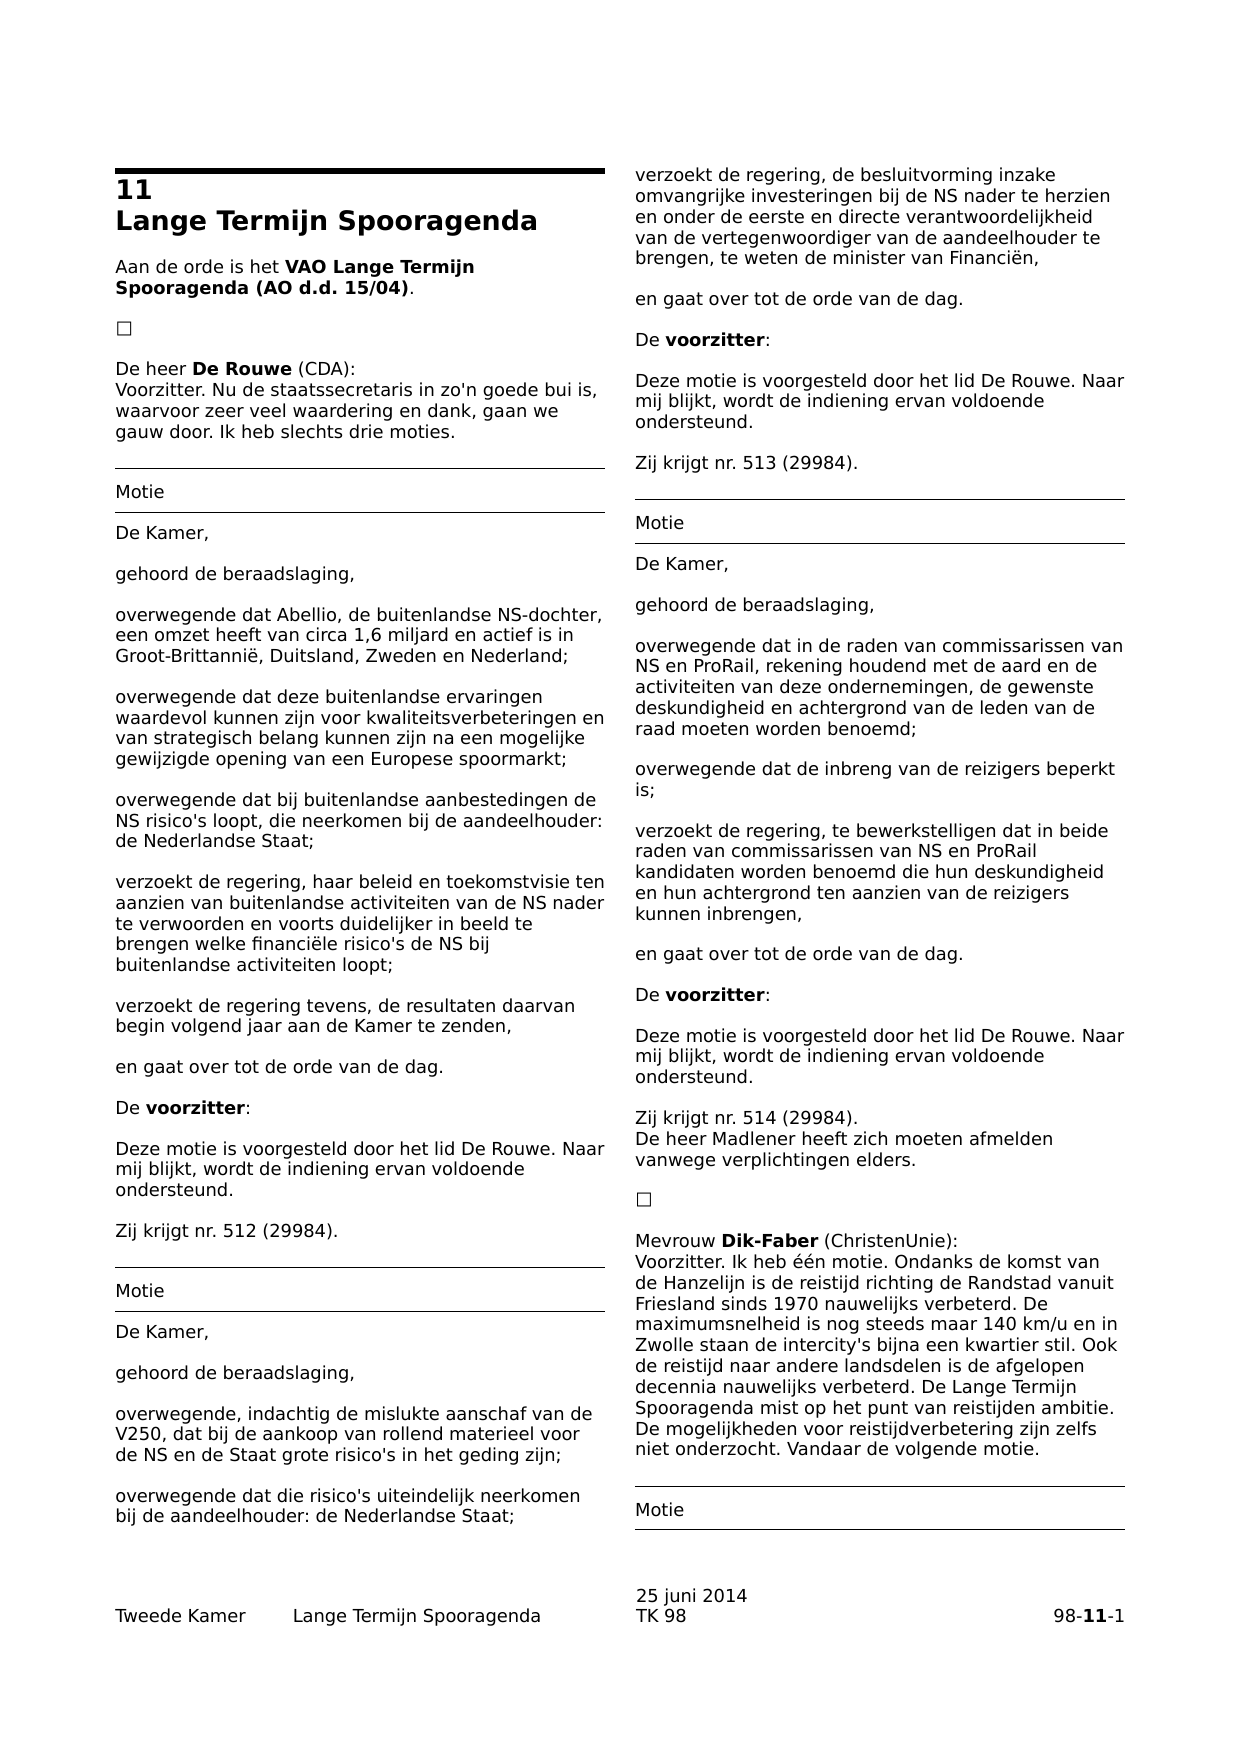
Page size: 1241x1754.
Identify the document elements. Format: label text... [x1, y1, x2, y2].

text De Kamer, [635, 554, 1125, 575]
text Aan de orde is het VAO Lange Termijn Spooragenda (AO d.d. 15/04). [115, 257, 605, 298]
text en gaat over tot de orde van de dag. [115, 1057, 605, 1078]
text verzoekt de regering, de besluitvorming inzake omvangrijke investeringen bij de NS nader te herzien en onder de eerste en directe verantwoordelijkheid van de vertegenwoordiger van de aandeelhouder te brengen, te weten de minister van Financiën, [635, 165, 1125, 269]
text Zij krijgt nr. 512 (29984). [115, 1221, 605, 1241]
text verzoekt de regering, te bewerkstelligen dat in beide raden van commissarissen van NS en ProRail kandidaten worden benoemd die hun deskundigheid en hun achtergrond ten aanzien van de reizigers kunnen inbrengen, [635, 821, 1125, 924]
text Deze motie is voorgesteld door het lid De Rouwe. Naar mij blijkt, wordt de indiening ervan voldoende ondersteund. [115, 1138, 605, 1201]
text Deze motie is voorgesteld door het lid De Rouwe. Naar mij blijkt, wordt de indiening ervan voldoende ondersteund. [635, 1026, 1125, 1088]
text gehoord de beraadslaging, [115, 1363, 605, 1383]
text overwegende dat die risico's uiteindelijk neerkomen bij de aandeelhouder: de Nederlandse Staat; [115, 1486, 605, 1527]
text Motie [635, 513, 1125, 534]
text Motie [115, 1281, 605, 1302]
title 11 Lange Termijn Spooragenda [115, 174, 605, 237]
text en gaat over tot de orde van de dag. [635, 289, 1125, 310]
text De Kamer, [115, 1322, 605, 1343]
text ⬜ [115, 318, 605, 339]
text overwegende dat Abellio, de buitenlandse NS-dochter, een omzet heeft van circa 1,6 miljard en actief is in Groot-Brittannië, Duitsland, Zweden en Nederland; [115, 604, 605, 667]
text overwegende dat bij buitenlandse aanbestedingen de NS risico's loopt, die neerkomen bij de aandeelhouder: de Nederlandse Staat; [115, 790, 605, 852]
text overwegende dat in de raden van commissarissen van NS en ProRail, rekening houdend met de aard en de activiteiten van deze ondernemingen, de gewenste deskundigheid en achtergrond van de leden van de raad moeten worden benoemd; [635, 635, 1125, 739]
text Voorzitter. Nu de staatssecretaris in zo'n goede bui is, waarvoor zeer veel waardering en dank, gaan we gauw door. Ik heb slechts drie moties. [115, 380, 605, 442]
text Deze motie is voorgesteld door het lid De Rouwe. Naar mij blijkt, wordt de indiening ervan voldoende ondersteund. [635, 370, 1125, 433]
text De voorzitter: [115, 1098, 605, 1118]
text De Kamer, [115, 523, 605, 544]
text gehoord de beraadslaging, [115, 564, 605, 584]
text overwegende dat de inbreng van de reizigers beperkt is; [635, 759, 1125, 801]
text gehoord de beraadslaging, [635, 595, 1125, 615]
text en gaat over tot de orde van de dag. [635, 944, 1125, 965]
text De heer Madlener heeft zich moeten afmelden vanwege verplichtingen elders. [635, 1128, 1125, 1170]
text overwegende, indachtig de mislukte aanschaf van de V250, dat bij de aankoop van rollend materieel voor de NS en de Staat grote risico's in het geding zijn; [115, 1403, 605, 1466]
text De voorzitter: [635, 985, 1125, 1006]
text De heer De Rouwe (CDA): [115, 359, 605, 380]
text Zij krijgt nr. 514 (29984). [635, 1108, 1125, 1128]
text Zij krijgt nr. 513 (29984). [635, 453, 1125, 473]
text verzoekt de regering, haar beleid en toekomstvisie ten aanzien van buitenlandse activiteiten van de NS nader te verwoorden en voorts duidelijker in beeld te brengen welke financiële risico's de NS bij buitenlandse activiteiten loopt; [115, 872, 605, 976]
text verzoekt de regering tevens, de resultaten daarvan begin volgend jaar aan de Kamer te zenden, [115, 996, 605, 1037]
text Mevrouw Dik-Faber (ChristenUnie): [635, 1231, 1125, 1252]
text Voorzitter. Ik heb één motie. Ondanks de komst van de Hanzelijn is de reistijd richting de Randstad vanuit Friesland sinds 1970 nauwelijks verbeterd. De maximumsnelheid is nog steeds maar 140 km/u en in Zwolle staan de intercity's bijna een kwartier stil. Ook de reistijd naar andere landsdelen is de afgelopen decennia nauwelijks verbeterd. De Lange Termijn Spooragenda mist op het punt van reistijden ambitie. De mogelijkheden voor reistijdverbetering zijn zelfs niet onderzocht. Vandaar de volgende motie. [635, 1252, 1125, 1460]
text Motie [635, 1500, 1125, 1521]
text Motie [115, 482, 605, 503]
text De voorzitter: [635, 330, 1125, 350]
text overwegende dat deze buitenlandse ervaringen waardevol kunnen zijn voor kwaliteitsverbeteringen en van strategisch belang kunnen zijn na een mogelijke gewijzigde opening van een Europese spoormarkt; [115, 687, 605, 770]
text ⬜ [635, 1190, 1125, 1211]
